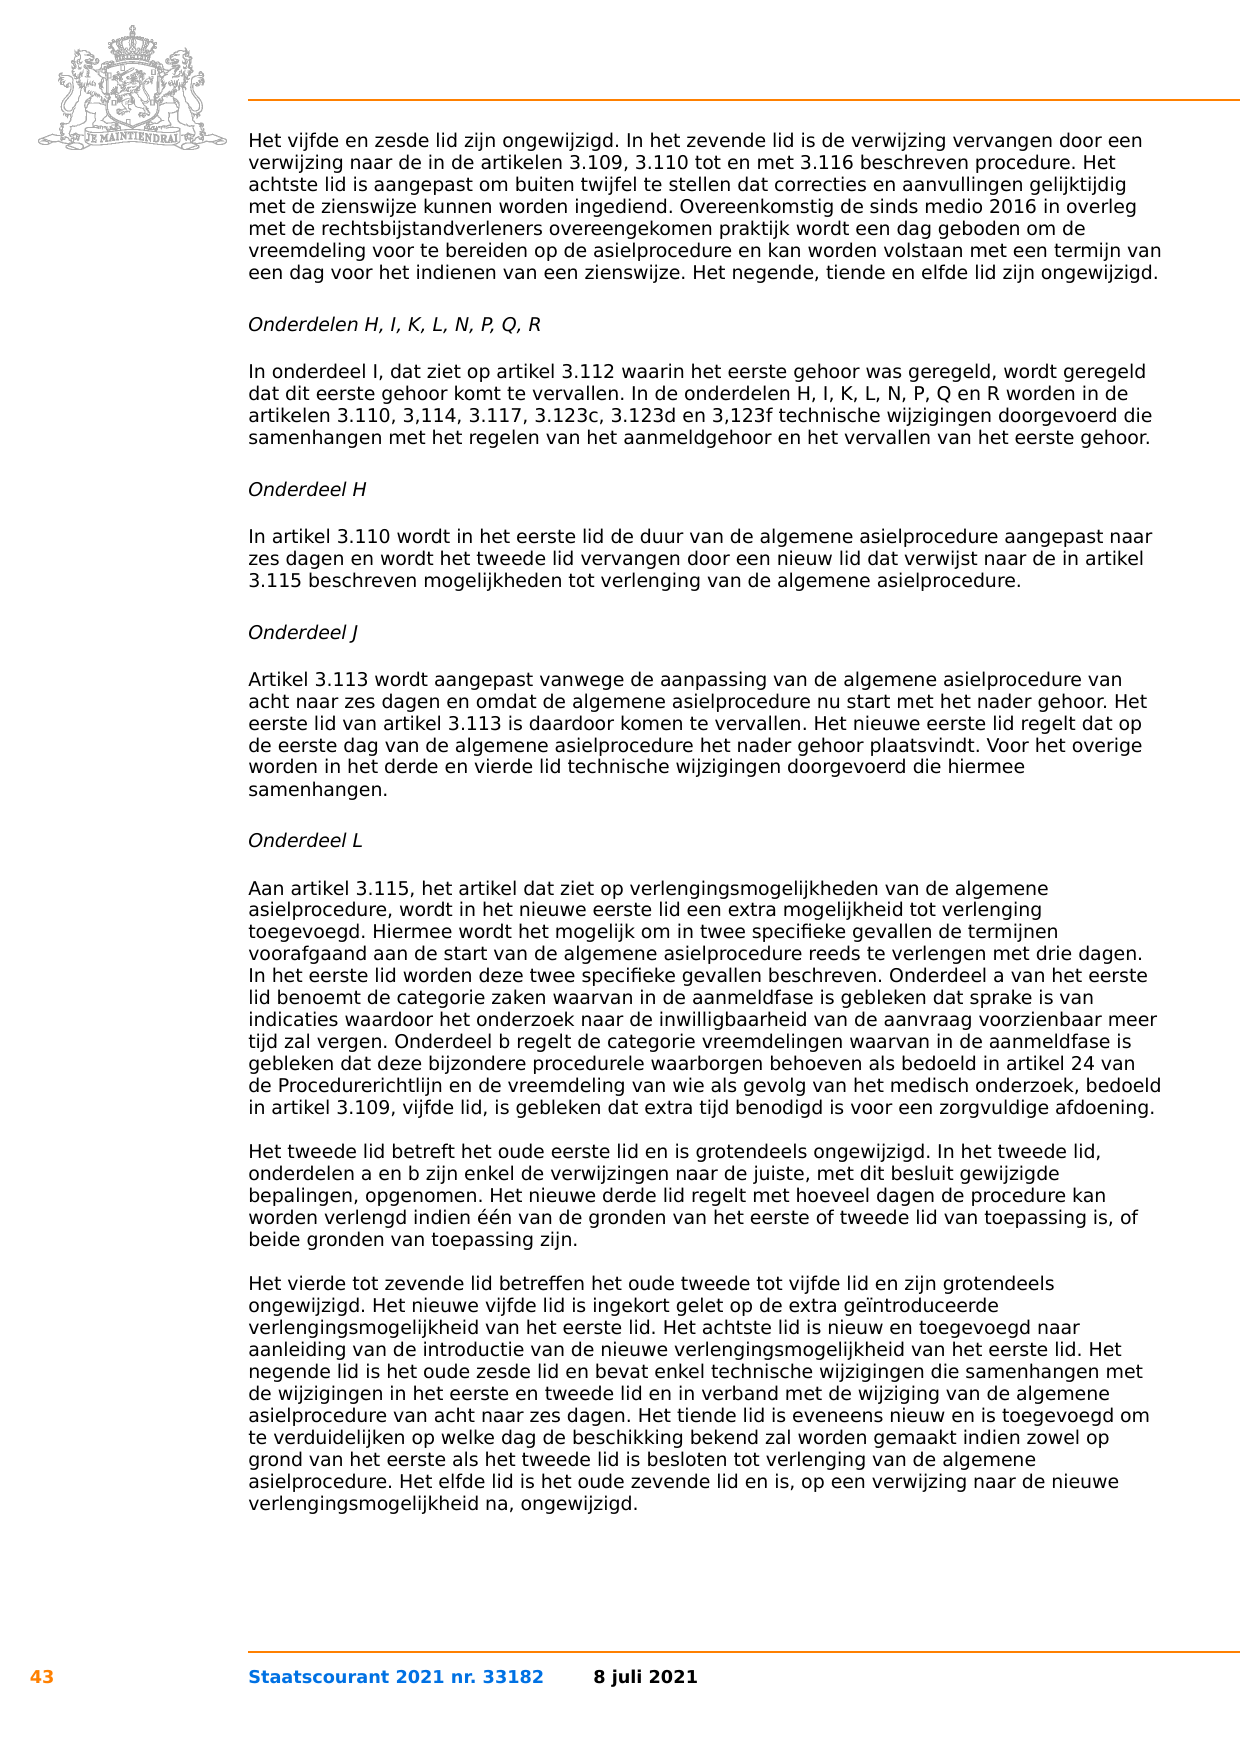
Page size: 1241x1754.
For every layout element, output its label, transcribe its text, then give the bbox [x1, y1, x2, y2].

text Het vierde tot zevende lid betreffen het oude tweede tot vijfde lid en zijn grotendeels ongewijzigd. Het nieuwe vijfde lid is ingekort gelet op de extra geïntroduceerde verlengingsmogelijkheid van het eerste lid. Het achtste lid is nieuw en toegevoegd naar aanleiding van de introductie van de nieuwe verlengingsmogelijkheid van het eerste lid. Het negende lid is het oude zesde lid en bevat enkel technische wijzigingen die samenhangen met de wijzigingen in het eerste en tweede lid en in verband met de wijziging van de algemene asielprocedure van acht naar zes dagen. Het tiende lid is eveneens nieuw en is toegevoegd om te verduidelijken op welke dag de beschikking bekend zal worden gemaakt indien zowel op grond van het eerste als het tweede lid is besloten tot verlenging van de algemene asielprocedure. Het elfde lid is het oude zevende lid en is, op een verwijzing naar de nieuwe verlengingsmogelijkheid na, ongewijzigd. [248, 1273, 1163, 1514]
text Het tweede lid betreft het oude eerste lid en is grotendeels ongewijzigd. In het tweede lid, onderdelen a en b zijn enkel de verwijzingen naar de juiste, met dit besluit gewijzigde bepalingen, opgenomen. Het nieuwe derde lid regelt met hoeveel dagen de procedure kan worden verlengd indien één van de gronden van het eerste of tweede lid van toepassing is, of beide gronden van toepassing zijn. [248, 1141, 1163, 1251]
text In onderdeel I, dat ziet op artikel 3.112 waarin het eerste gehoor was geregeld, wordt geregeld dat dit eerste gehoor komt te vervallen. In de onderdelen H, I, K, L, N, P, Q en R worden in de artikelen 3.110, 3,114, 3.117, 3.123c, 3.123d en 3,123f technische wijzigingen doorgevoerd die samenhangen met het regelen van het aanmeldgehoor en het vervallen van het eerste gehoor. [248, 361, 1163, 449]
text Aan artikel 3.115, het artikel dat ziet op verlengingsmogelijkheden van de algemene asielprocedure, wordt in het nieuwe eerste lid een extra mogelijkheid tot verlenging toegevoegd. Hiermee wordt het mogelijk om in twee specifieke gevallen de termijnen voorafgaand aan de start van de algemene asielprocedure reeds te verlengen met drie dagen. In het eerste lid worden deze twee specifieke gevallen beschreven. Onderdeel a van het eerste lid benoemt de categorie zaken waarvan in de aanmeldfase is gebleken dat sprake is van indicaties waardoor het onderzoek naar de inwilligbaarheid van de aanvraag voorzienbaar meer tijd zal vergen. Onderdeel b regelt de categorie vreemdelingen waarvan in de aanmeldfase is gebleken dat deze bijzondere procedurele waarborgen behoeven als bedoeld in artikel 24 van de Procedurerichtlijn en de vreemdeling van wie als gevolg van het medisch onderzoek, bedoeld in artikel 3.109, vijfde lid, is gebleken dat extra tijd benodigd is voor een zorgvuldige afdoening. [248, 877, 1163, 1119]
subtitle Onderdeel H [248, 479, 1163, 501]
text Artikel 3.113 wordt aangepast vanwege de aanpassing van de algemene asielprocedure van acht naar zes dagen en omdat de algemene asielprocedure nu start met het nader gehoor. Het eerste lid van artikel 3.113 is daardoor komen te vervallen. Het nieuwe eerste lid regelt dat op de eerste dag van de algemene asielprocedure het nader gehoor plaatsvindt. Voor het overige worden in het derde en vierde lid technische wijzigingen doorgevoerd die hiermee samenhangen. [248, 668, 1163, 800]
picture [38, 25, 227, 150]
subtitle Onderdelen H, I, K, L, N, P, Q, R [248, 314, 1163, 336]
subtitle Onderdeel J [248, 622, 1163, 643]
text In artikel 3.110 wordt in het eerste lid de duur van de algemene asielprocedure aangepast naar zes dagen en wordt het tweede lid vervangen door een nieuw lid dat verwijst naar de in artikel 3.115 beschreven mogelijkheden tot verlenging van de algemene asielprocedure. [248, 526, 1163, 592]
text Het vijfde en zesde lid zijn ongewijzigd. In het zevende lid is de verwijzing vervangen door een verwijzing naar de in de artikelen 3.109, 3.110 tot en met 3.116 beschreven procedure. Het achtste lid is aangepast om buiten twijfel te stellen dat correcties en aanvullingen gelijktijdig met de zienswijze kunnen worden ingediend. Overeenkomstig de sinds medio 2016 in overleg met de rechtsbijstandverleners overeengekomen praktijk wordt een dag geboden om de vreemdeling voor te bereiden op de asielprocedure en kan worden volstaan met een termijn van een dag voor het indienen van een zienswijze. Het negende, tiende en elfde lid zijn ongewijzigd. [248, 130, 1163, 284]
subtitle Onderdeel L [248, 830, 1163, 852]
